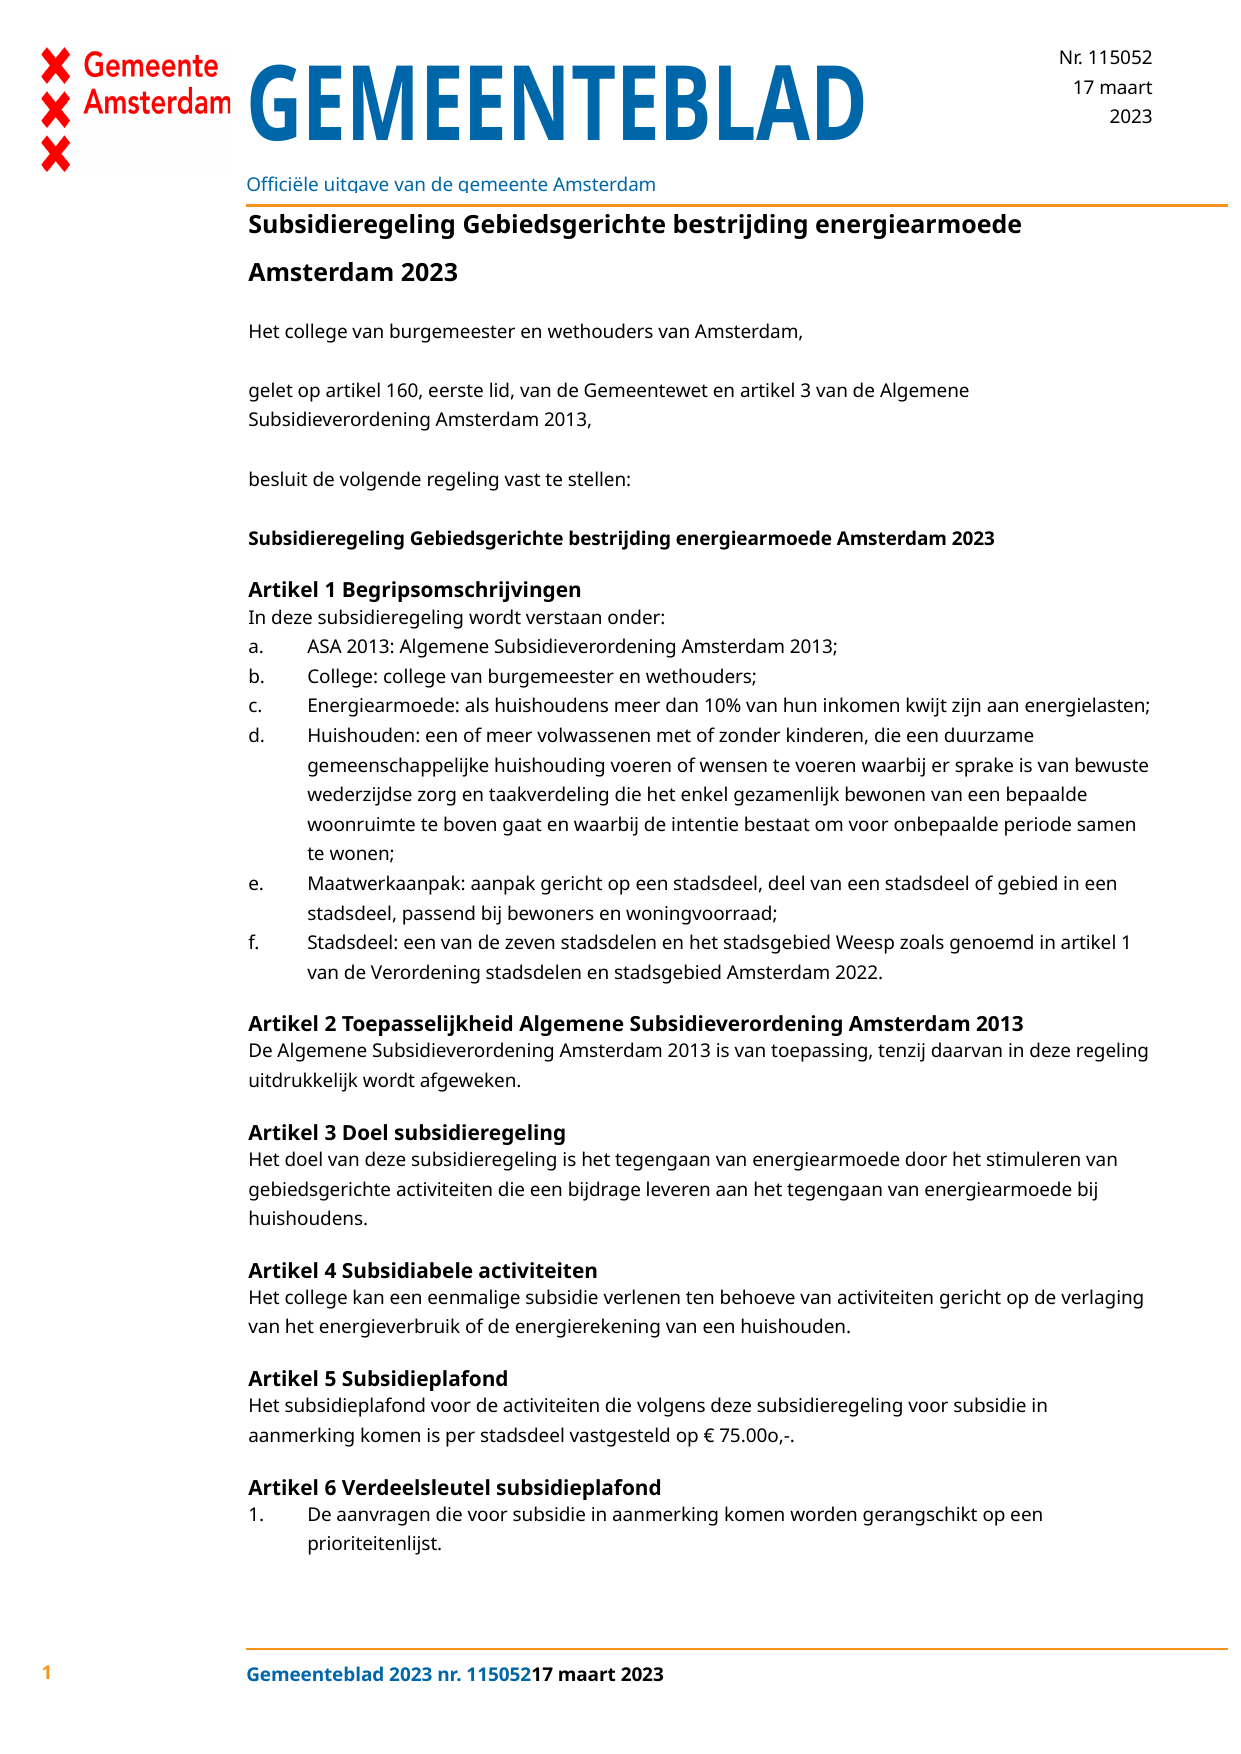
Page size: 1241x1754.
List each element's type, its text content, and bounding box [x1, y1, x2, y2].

list College: college van burgemeester en wethouders; [248, 663, 1152, 689]
text Het college van burgemeester en wethouders van Amsterdam, [248, 318, 1152, 344]
text gelet op artikel 160, eerste lid, van de Gemeentewet en artikel 3 van de Algemene Subsidieverordening Amsterdam 2013, [248, 377, 1152, 432]
picture [41, 47, 231, 172]
list ASA 2013: Algemene Subsidieverordening Amsterdam 2013; [248, 633, 1152, 659]
text Artikel 1 Begripsomschrijvingen [248, 575, 1152, 604]
text Artikel 2 Toepasselijkheid Algemene Subsidieverordening Amsterdam 2013 [248, 1009, 1152, 1038]
list Maatwerkaanpak: aanpak gericht op een stadsdeel, deel van een stadsdeel of gebied in een stadsdeel, passend bij bewoners en woningvoorraad; [248, 870, 1152, 925]
text Subsidieregeling Gebiedsgerichte bestrijding energiearmoede Amsterdam 2023 [248, 207, 1152, 288]
text Het subsidieplafond voor de activiteiten die volgens deze subsidieregeling voor subsidie in aanmerking komen is per stadsdeel vastgesteld op € 75.00o,-. [248, 1393, 1152, 1448]
text Het college kan een eenmalige subsidie verlenen ten behoeve van activiteiten gericht op de verlaging van het energieverbruik of de energierekening van een huishouden. [248, 1284, 1152, 1339]
text De Algemene Subsidieverordening Amsterdam 2013 is van toepassing, tenzij daarvan in deze regeling uitdrukkelijk wordt afgeweken. [248, 1038, 1152, 1093]
list De aanvragen die voor subsidie in aanmerking komen worden gerangschikt op een prioriteitenlijst. [248, 1501, 1152, 1556]
list Stadsdeel: een van de zeven stadsdelen en het stadsgebied Weesp zoals genoemd in artikel 1 van de Verordening stadsdelen en stadsgebied Amsterdam 2022. [248, 929, 1152, 984]
text besluit de volgende regeling vast te stellen: [248, 466, 1152, 492]
text Artikel 3 Doel subsidieregeling [248, 1118, 1152, 1146]
list Huishouden: een of meer volwassenen met of zonder kinderen, die een duurzame gemeenschappelijke huishouding voeren of wensen te voeren waarbij er sprake is van bewuste wederzijdse zorg en taakverdeling die het enkel gezamenlijk bewonen van een bepaalde woonruimte te boven gaat en waarbij de intentie bestaat om voor onbepaalde periode samen te wonen; [248, 722, 1152, 866]
text Artikel 4 Subsidiabele activiteiten [248, 1256, 1152, 1284]
list Energiearmoede: als huishoudens meer dan 10% van hun inkomen kwijt zijn aan energielasten; [248, 693, 1152, 718]
text Artikel 6 Verdeelsleutel subsidieplafond [248, 1473, 1152, 1501]
text Artikel 5 Subsidieplafond [248, 1364, 1152, 1393]
text Het doel van deze subsidieregeling is het tegengaan van energiearmoede door het stimuleren van gebiedsgerichte activiteiten die een bijdrage leveren aan het tegengaan van energiearmoede bij huishoudens. [248, 1146, 1152, 1231]
text In deze subsidieregeling wordt verstaan onder: [248, 604, 1152, 629]
text Subsidieregeling Gebiedsgerichte bestrijding energiearmoede Amsterdam 2023 [248, 525, 1152, 551]
